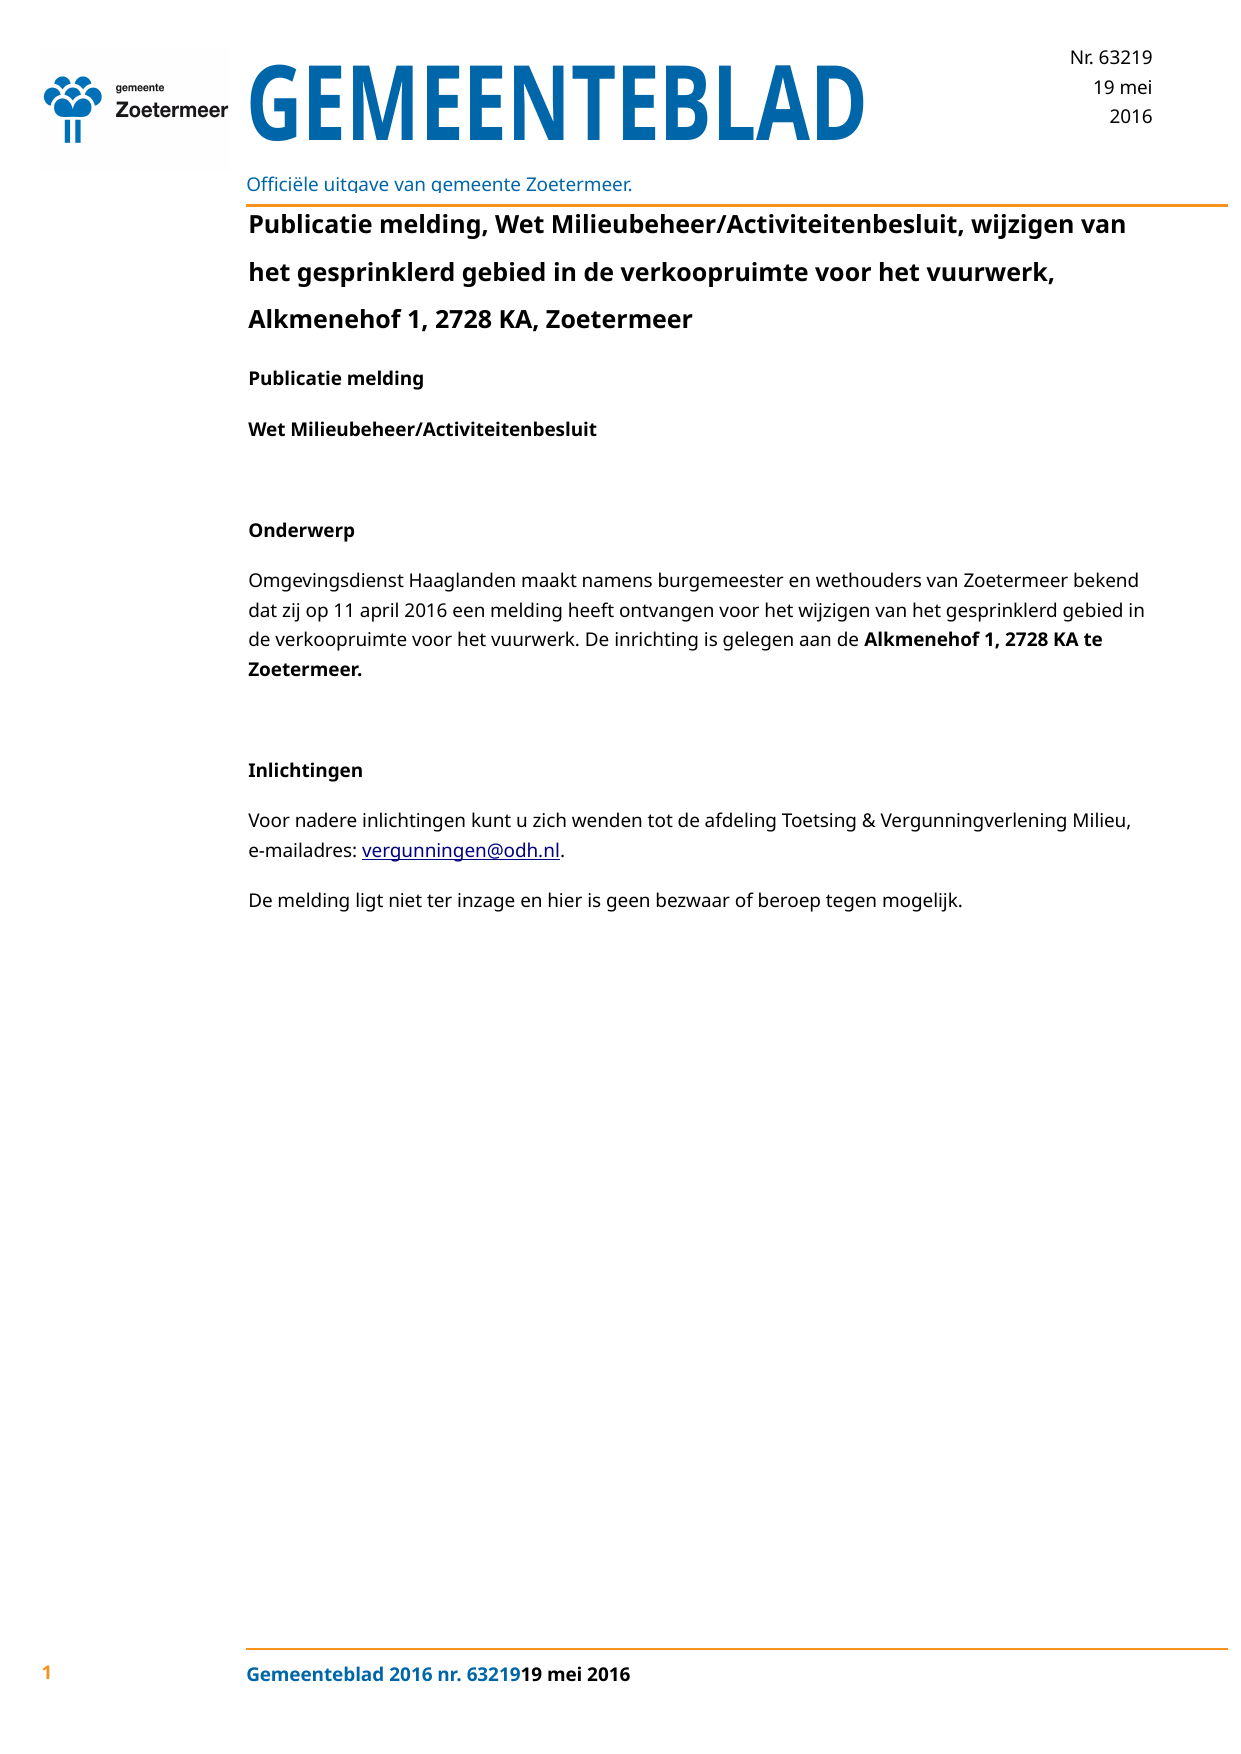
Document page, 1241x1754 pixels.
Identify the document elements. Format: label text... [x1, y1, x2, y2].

text Wet Milieubeheer/Activiteitenbesluit [248, 416, 1152, 442]
text Onderwerp [248, 517, 1152, 542]
text Omgevingsdienst Haaglanden maakt namens burgemeester en wethouders van Zoetermeer bekend dat zij op 11 april 2016 een melding heeft ontvangen voor het wijzigen van het gesprinklerd gebied in de verkoopruimte voor het vuurwerk. De inrichting is gelegen aan de Alkmenehof 1, 2728 KA te Zoetermeer. [248, 567, 1152, 682]
text De melding ligt niet ter inzage en hier is geen bezwaar of beroep tegen mogelijk. [248, 887, 1152, 913]
picture [41, 47, 231, 172]
text Publicatie melding, Wet Milieubeheer/Activiteitenbesluit, wijzigen van het gesprinklerd gebied in de verkoopruimte voor het vuurwerk, Alkmenehof 1, 2728 KA, Zoetermeer [248, 207, 1152, 336]
text Publicatie melding [248, 366, 1152, 391]
text Inlichtingen [248, 757, 1152, 782]
text Voor nadere inlichtingen kunt u zich wenden tot de afdeling Toetsing & Vergunningverlening Milieu, e-mailadres: vergunningen@odh.nl. [248, 807, 1152, 862]
